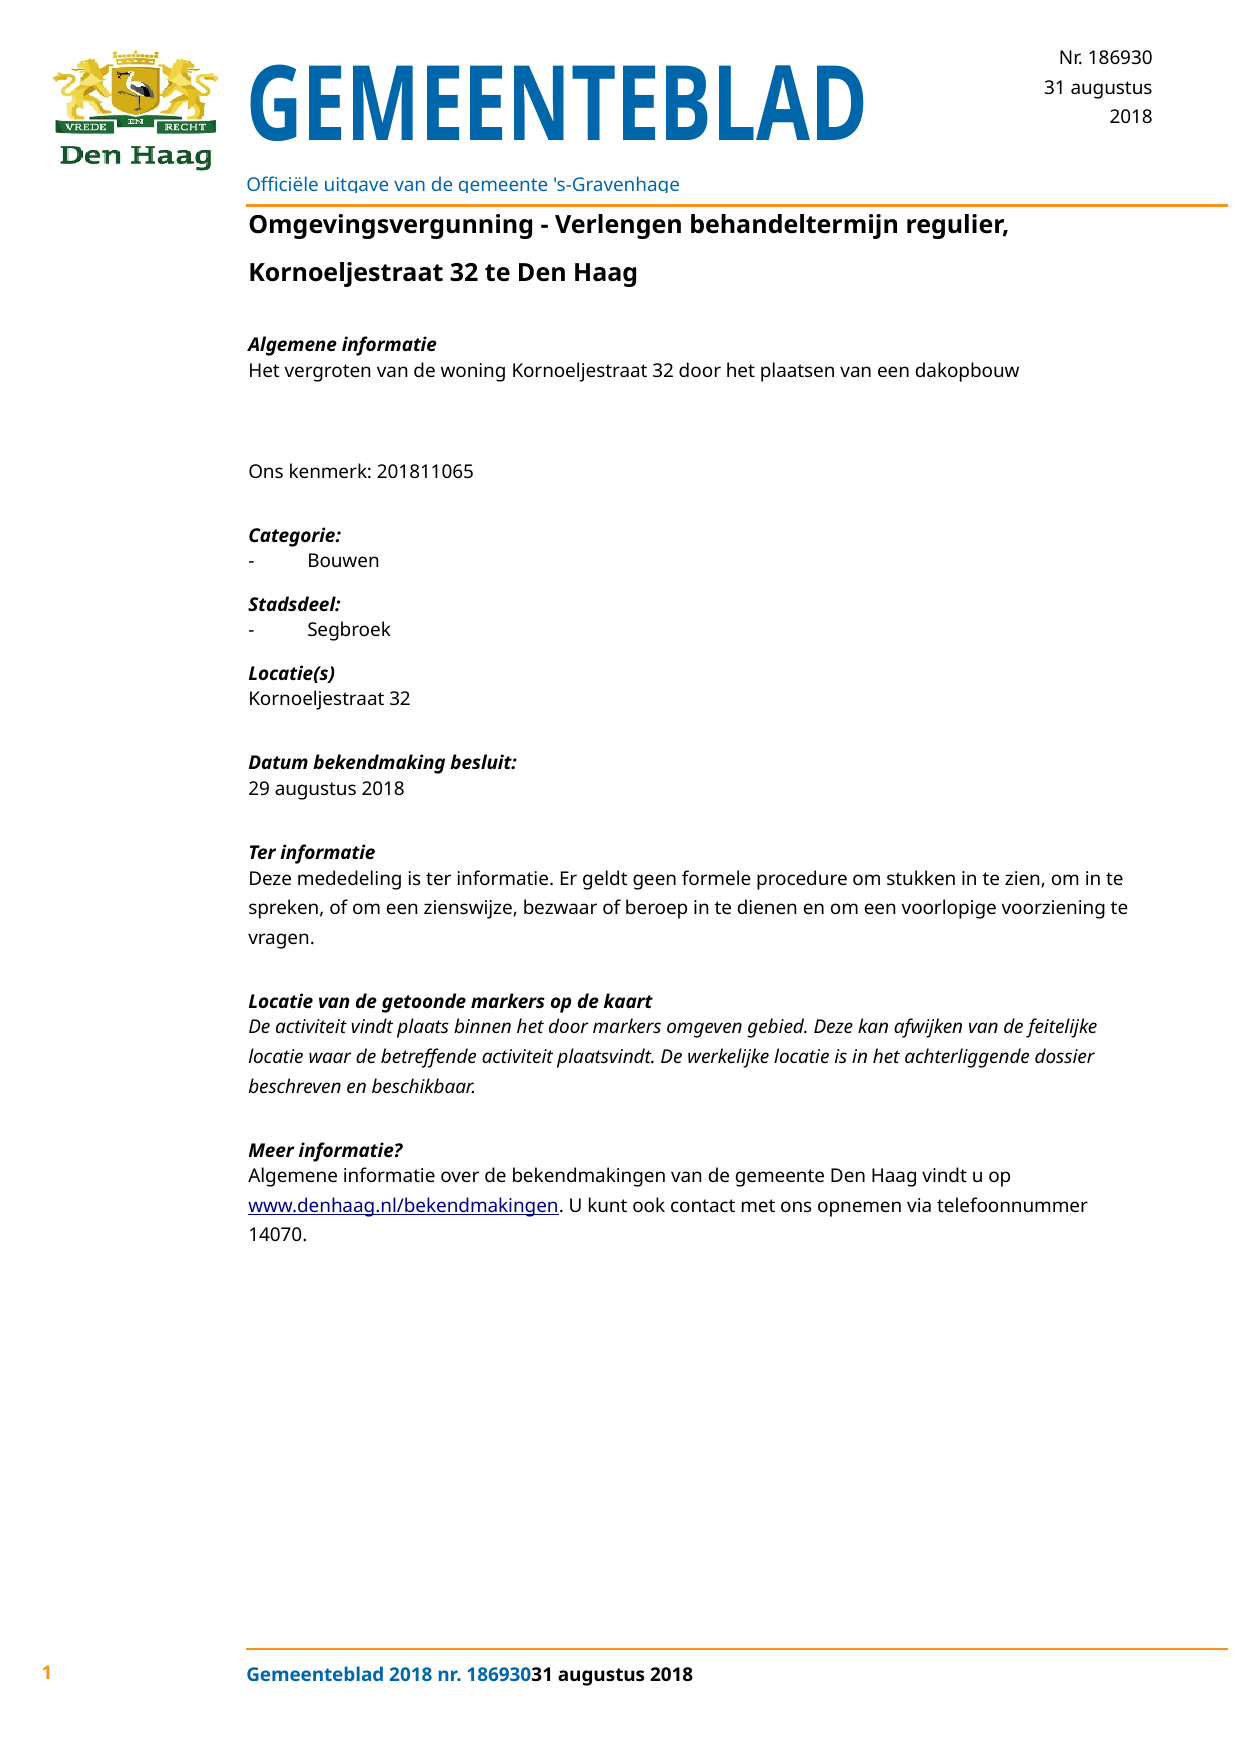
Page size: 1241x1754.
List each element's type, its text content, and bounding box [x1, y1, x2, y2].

text Algemene informatie over de bekendmakingen van de gemeente Den Haag vindt u op www.denhaag.nl/bekendmakingen. U kunt ook contact met ons opnemen via telefoonnummer 14070. [248, 1162, 1152, 1247]
text Datum bekendmaking besluit: [248, 749, 1152, 775]
text Locatie van de getoonde markers op de kaart [248, 988, 1152, 1014]
picture [41, 47, 231, 172]
text Het vergroten van de woning Kornoeljestraat 32 door het plaatsen van een dakopbouw [248, 357, 1152, 383]
text Kornoeljestraat 32 [248, 685, 1152, 711]
text Ons kenmerk: 201811065 [248, 458, 1152, 484]
text Deze mededeling is ter informatie. Er geldt geen formele procedure om stukken in te zien, om in te spreken, of om een zienswijze, bezwaar of beroep in te dienen en om een voorlopige voorziening te vragen. [248, 865, 1152, 950]
list Segbroek [248, 617, 1152, 642]
text De activiteit vindt plaats binnen het door markers omgeven gebied. Deze kan afwijken van de feitelijke locatie waar de betreffende activiteit plaatsvindt. De werkelijke locatie is in het achterliggende dossier beschreven en beschikbaar. [248, 1014, 1152, 1098]
text 29 augustus 2018 [248, 775, 1152, 801]
text Omgevingsvergunning - Verlengen behandeltermijn regulier, Kornoeljestraat 32 te Den Haag [248, 207, 1152, 288]
list Bouwen [248, 548, 1152, 573]
text Categorie: [248, 522, 1152, 548]
text Stadsdeel: [248, 591, 1152, 617]
text Ter informatie [248, 839, 1152, 865]
text Meer informatie? [248, 1137, 1152, 1162]
text Locatie(s) [248, 660, 1152, 685]
text Algemene informatie [248, 331, 1152, 357]
